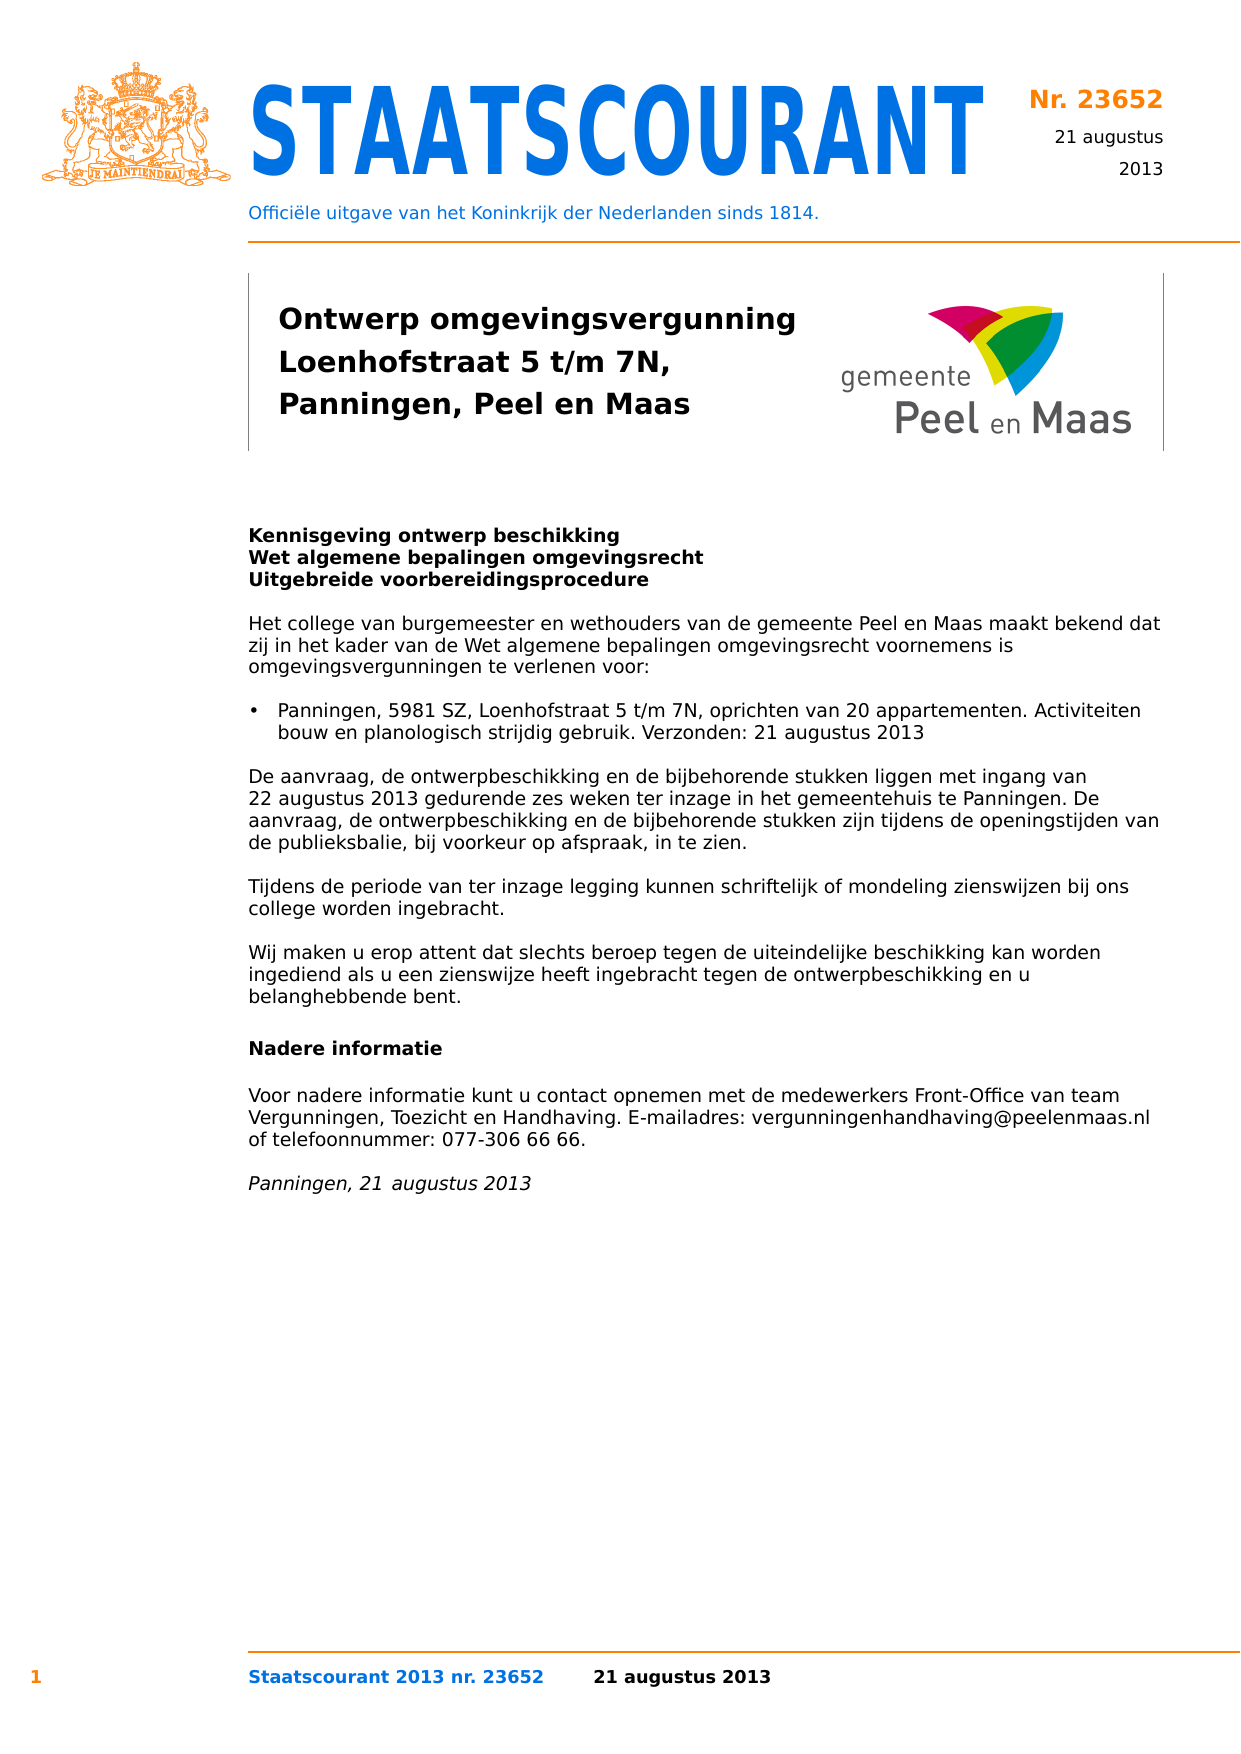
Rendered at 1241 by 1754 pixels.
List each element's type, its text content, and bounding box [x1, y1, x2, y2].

table_cell 21 augustus [998, 121, 1240, 153]
subtitle Ontwerp omgevingsvergunning Loenhofstraat 5 t/m 7N, Panningen, Peel en Maas [249, 273, 1163, 451]
table_cell 2013 [998, 153, 1240, 203]
text Uitgebreide voorbereidingsprocedure [248, 569, 1163, 591]
table_header Nr. 23652 [998, 62, 1240, 121]
text De aanvraag, de ontwerpbeschikking en de bijbehorende stukken liggen met ingang van 22 augustus 2013 gedurende zes weken ter inzage in het gemeentehuis te Panningen. De aanvraag, de ontwerpbeschikking en de bijbehorende stukken zijn tijdens de openingstijden van de publieksbalie, bij voorkeur op afspraak, in te zien. [248, 766, 1163, 854]
picture [838, 302, 1134, 439]
text Kennisgeving ontwerp beschikking [248, 525, 1163, 547]
text • Panningen, 5981 SZ, Loenhofstraat 5 t/m 7N, oprichten van 20 appartementen. Activiteiten bouw en planologisch strijdig gebruik. Verzonden: 21 augustus 2013 [248, 700, 1163, 744]
picture [41, 62, 231, 186]
text Voor nadere informatie kunt u contact opnemen met de medewerkers Front-Office van team Vergunningen, Toezicht en Handhaving. E-mailadres: vergunningenhandhaving@peelenmaas.nl of telefoonnummer: 077-306 66 66. [248, 1085, 1163, 1151]
table_header [25, 62, 248, 241]
table_cell Officiële uitgave van het Koninkrijk der Nederlanden sinds 1814. [248, 203, 1240, 241]
text Tijdens de periode van ter inzage legging kunnen schriftelijk of mondeling zienswijzen bij ons college worden ingebracht. [248, 876, 1163, 920]
text Wet algemene bepalingen omgevingsrecht [248, 547, 1163, 569]
text Wij maken u erop attent dat slechts beroep tegen de uiteindelijke beschikking kan worden ingediend als u een zienswijze heeft ingebracht tegen de ontwerpbeschikking en u belanghebbende bent. [248, 942, 1163, 1008]
table_header STAATSCOURANT [248, 62, 998, 203]
text Het college van burgemeester en wethouders van de gemeente Peel en Maas maakt bekend dat zij in het kader van de Wet algemene bepalingen omgevingsrecht voornemens is omgevingsvergunningen te verlenen voor: [248, 612, 1163, 678]
subtitle Nadere informatie [248, 1038, 1163, 1060]
text Panningen, 21 augustus 2013 [248, 1172, 1163, 1194]
